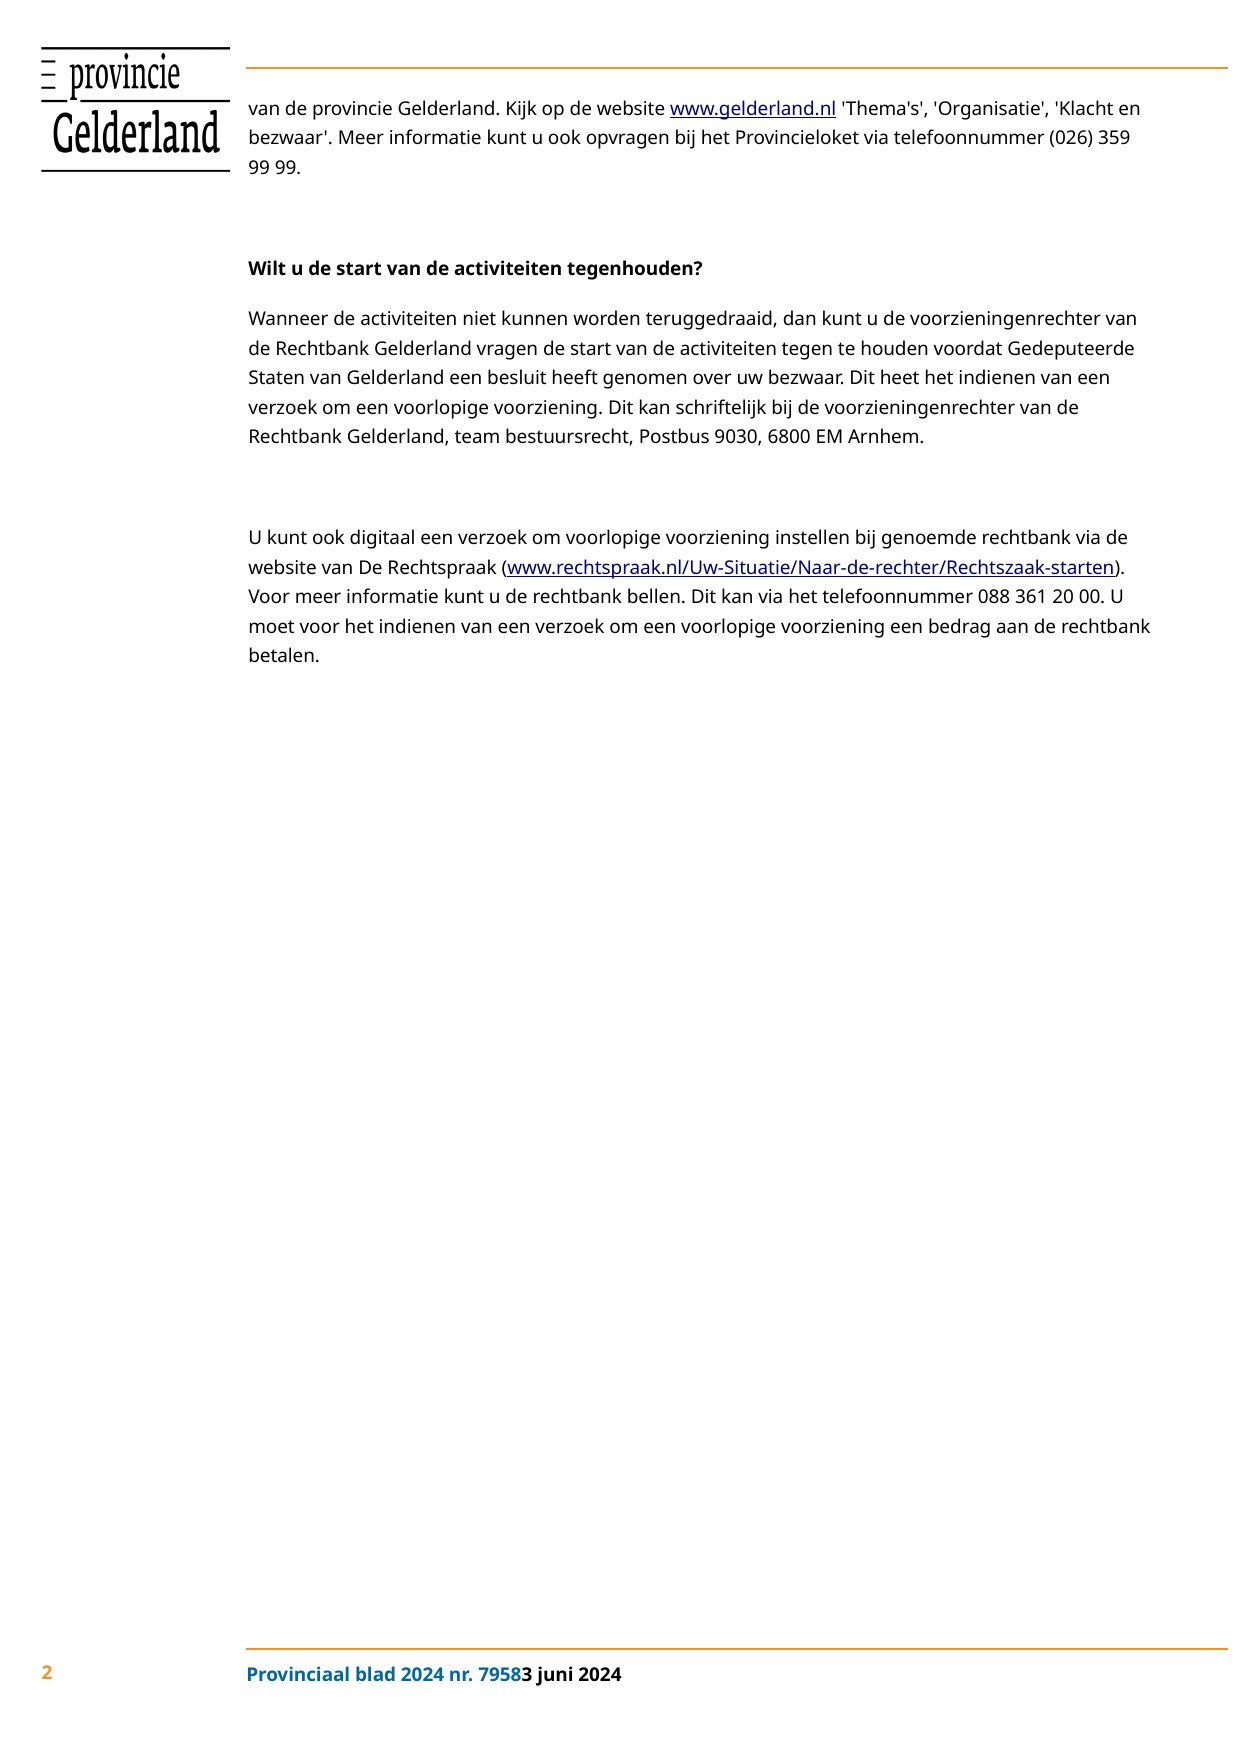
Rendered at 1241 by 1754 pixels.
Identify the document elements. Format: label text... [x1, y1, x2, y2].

text Wanneer de activiteiten niet kunnen worden teruggedraaid, dan kunt u de voorzieningenrechter van de Rechtbank Gelderland vragen de start van de activiteiten tegen te houden voordat Gedeputeerde Staten van Gelderland een besluit heeft genomen over uw bezwaar. Dit heet het indienen van een verzoek om een voorlopige voorziening. Dit kan schriftelijk bij de voorzieningenrechter van de Rechtbank Gelderland, team bestuursrecht, Postbus 9030, 6800 EM Arnhem. [248, 305, 1152, 449]
picture [41, 47, 231, 172]
text Wilt u de start van de activiteiten tegenhouden? [248, 255, 1152, 281]
text U kunt ook digitaal een verzoek om voorlopige voorziening instellen bij genoemde rechtbank via de website van De Rechtspraak (www.rechtspraak.nl/Uw-Situatie/Naar-de-rechter/Rechtszaak-starten). Voor meer informatie kunt u de rechtbank bellen. Dit kan via het telefoonnummer 088 361 20 00. U moet voor het indienen van een verzoek om een voorlopige voorziening een bedrag aan de rechtbank betalen. [248, 524, 1152, 668]
text van de provincie Gelderland. Kijk op de website www.gelderland.nl 'Thema's', 'Organisatie', 'Klacht en bezwaar'. Meer informatie kunt u ook opvragen bij het Provincieloket via telefoonnummer (026) 359 99 99. [248, 95, 1152, 180]
